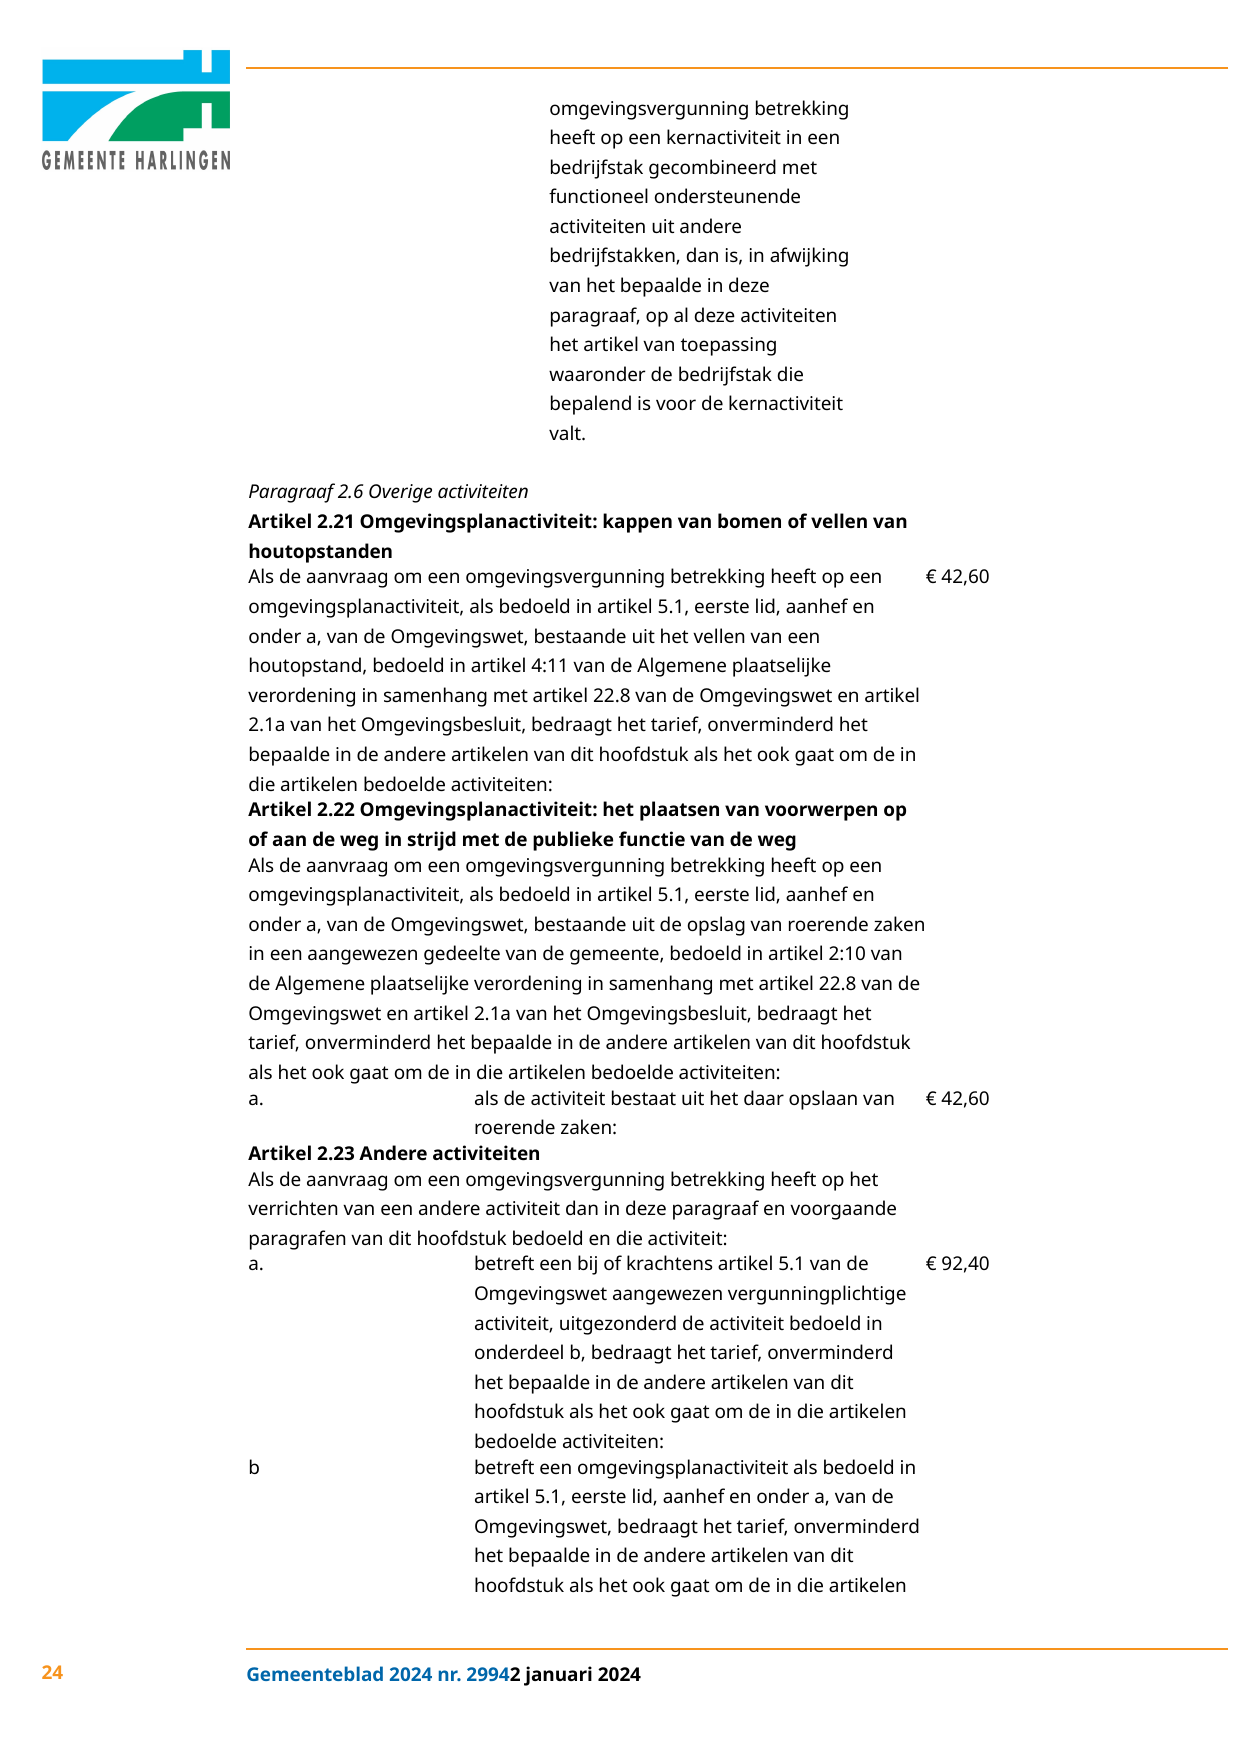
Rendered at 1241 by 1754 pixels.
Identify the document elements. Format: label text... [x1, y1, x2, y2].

table_cell Als de aanvraag om een omgevingsvergunning betrekking heeft op een omgevingsplanactiviteit, als bedoeld in artikel 5.1, eerste lid, aanhef en onder a, van de Omgevingswet, bestaande uit de opslag van roerende zaken in een aangewezen gedeelte van de gemeente, bedoeld in artikel 2:10 van de Algemene plaatselijke verordening in samenhang met artikel 22.8 van de Omgevingswet en artikel 2.1a van het Omgevingsbesluit, bedraagt het tarief, onverminderd het bepaalde in de andere artikelen van dit hoofdstuk als het ook gaat om de in die artikelen bedoelde activiteiten: [248, 852, 926, 1085]
table_cell a. [248, 1251, 474, 1454]
table_cell Artikel 2.23 Andere activiteiten [248, 1140, 926, 1166]
table_cell [926, 1140, 1152, 1166]
table_cell omgevingsvergunning betrekking heeft op een kernactiviteit in een bedrijfstak gecombineerd met functioneel ondersteunende activiteiten uit andere bedrijfstakken, dan is, in afwijking van het bepaalde in deze paragraaf, op al deze activiteiten het artikel van toepassing waaronder de bedrijfstak die bepalend is voor de kernactiviteit valt. [549, 95, 850, 446]
table_cell [850, 95, 1152, 446]
table_header Artikel 2.21 Omgevingsplanactiviteit: kappen van bomen of vellen van houtopstanden [248, 509, 926, 564]
table_cell betreft een omgevingsplanactiviteit als bedoeld in artikel 5.1, eerste lid, aanhef en onder a, van de Omgevingswet, bedraagt het tarief, onverminderd het bepaalde in de andere artikelen van dit hoofdstuk als het ook gaat om de in die artikelen [474, 1454, 926, 1598]
table_cell Artikel 2.22 Omgevingsplanactiviteit: het plaatsen van voorwerpen op of aan de weg in strijd met de publieke functie van de weg [248, 797, 926, 852]
table_cell [926, 1166, 1152, 1251]
table_cell Als de aanvraag om een omgevingsvergunning betrekking heeft op het verrichten van een andere activiteit dan in deze paragraaf en voorgaande paragrafen van dit hoofdstuk bedoeld en die activiteit: [248, 1166, 926, 1251]
table_cell € 42,60 [926, 564, 1152, 797]
table_cell a. [248, 1085, 474, 1140]
table_cell € 92,40 [926, 1251, 1152, 1454]
table_cell [926, 797, 1152, 852]
table_cell als de activiteit bestaat uit het daar opslaan van roerende zaken: [474, 1085, 926, 1140]
table_header [926, 509, 1152, 564]
table_cell [248, 95, 549, 446]
table_cell betreft een bij of krachtens artikel 5.1 van de Omgevingswet aangewezen vergunningplichtige activiteit, uitgezonderd de activiteit bedoeld in onderdeel b, bedraagt het tarief, onverminderd het bepaalde in de andere artikelen van dit hoofdstuk als het ook gaat om de in die artikelen bedoelde activiteiten: [474, 1251, 926, 1454]
table_cell [926, 852, 1152, 1085]
table_cell € 42,60 [926, 1085, 1152, 1140]
table_cell Als de aanvraag om een omgevingsvergunning betrekking heeft op een omgevingsplanactiviteit, als bedoeld in artikel 5.1, eerste lid, aanhef en onder a, van de Omgevingswet, bestaande uit het vellen van een houtopstand, bedoeld in artikel 4:11 van de Algemene plaatselijke verordening in samenhang met artikel 22.8 van de Omgevingswet en artikel 2.1a van het Omgevingsbesluit, bedraagt het tarief, onverminderd het bepaalde in de andere artikelen van dit hoofdstuk als het ook gaat om de in die artikelen bedoelde activiteiten: [248, 564, 926, 797]
text Paragraaf 2.6 Overige activiteiten [248, 479, 1152, 504]
picture [41, 47, 231, 172]
table_cell b [248, 1454, 474, 1598]
table_cell [926, 1454, 1152, 1598]
